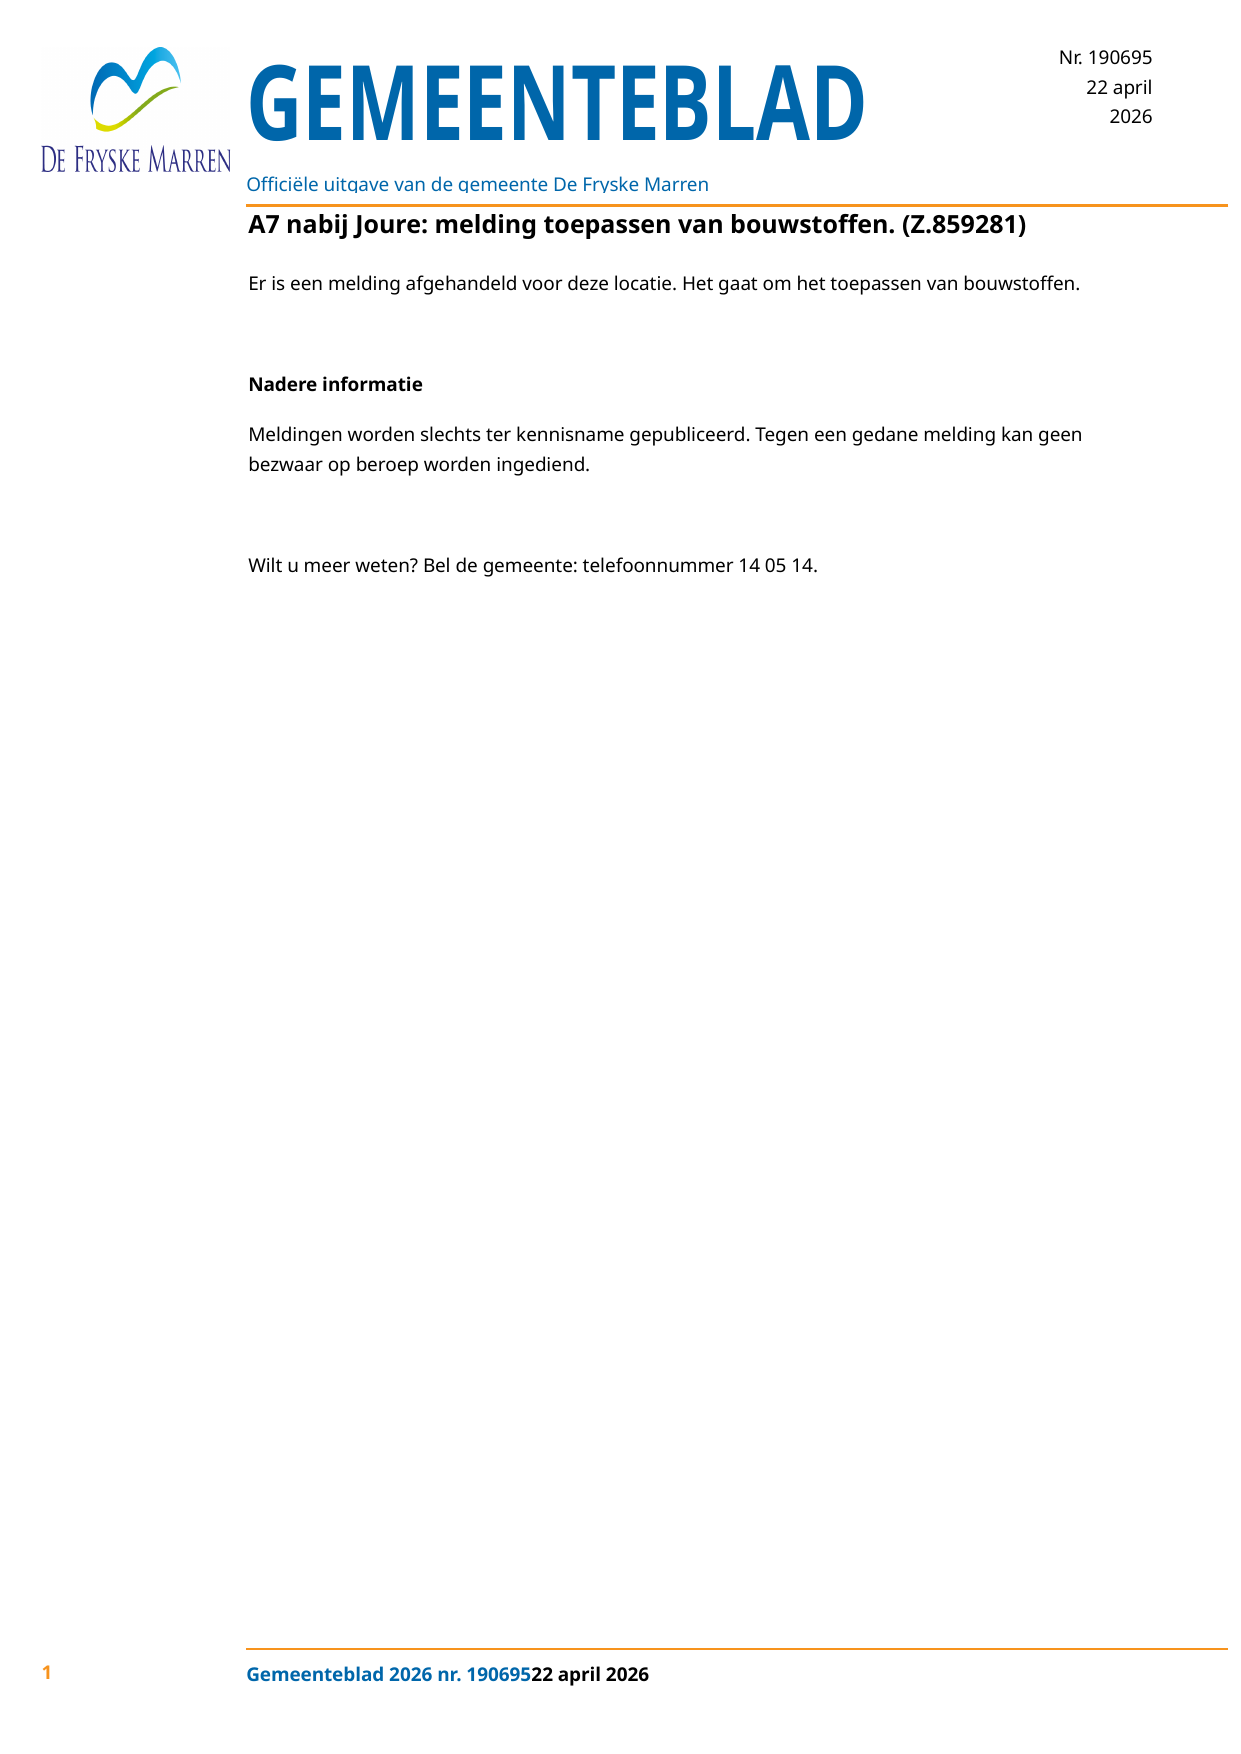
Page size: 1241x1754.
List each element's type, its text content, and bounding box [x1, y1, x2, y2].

text Wilt u meer weten? Bel de gemeente: telefoonnummer 14 05 14. [248, 552, 1152, 578]
text A7 nabij Joure: melding toepassen van bouwstoffen. (Z.859281) [248, 207, 1152, 241]
text Meldingen worden slechts ter kennisname gepubliceerd. Tegen een gedane melding kan geen bezwaar op beroep worden ingediend. [248, 422, 1152, 477]
picture [41, 47, 231, 172]
text Er is een melding afgehandeld voor deze locatie. Het gaat om het toepassen van bouwstoffen. [248, 270, 1152, 296]
text Nadere informatie [248, 371, 1152, 397]
